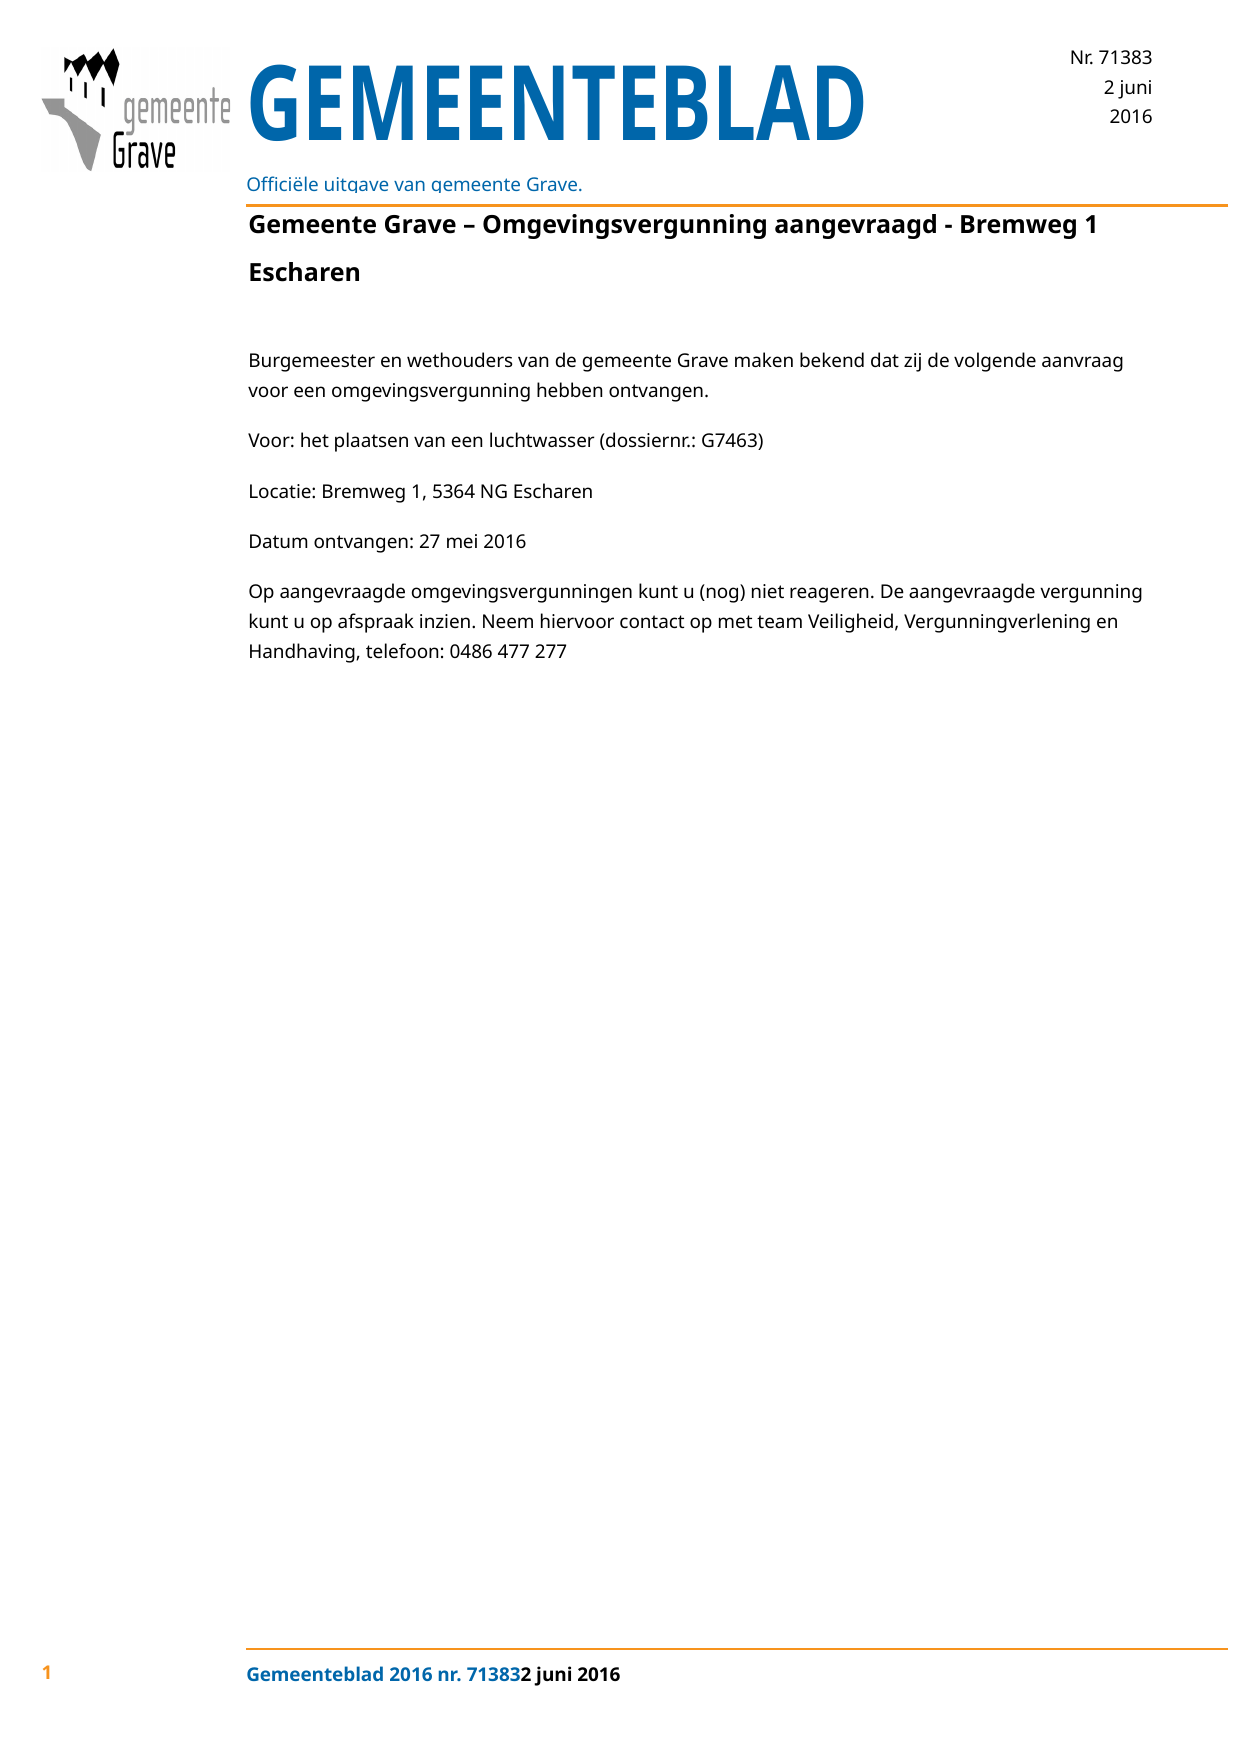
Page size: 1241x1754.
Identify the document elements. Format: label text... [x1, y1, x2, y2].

text Datum ontvangen: 27 mei 2016 [248, 528, 1152, 554]
text Op aangevraagde omgevingsvergunningen kunt u (nog) niet reageren. De aangevraagde vergunning kunt u op afspraak inzien. Neem hiervoor contact op met team Veiligheid, Vergunningverlening en Handhaving, telefoon: 0486 477 277 [248, 579, 1152, 664]
text Burgemeester en wethouders van de gemeente Grave maken bekend dat zij de volgende aanvraag voor een omgevingsvergunning hebben ontvangen. [248, 347, 1152, 403]
text Voor: het plaatsen van een luchtwasser (dossiernr.: G7463) [248, 427, 1152, 453]
text Gemeente Grave – Omgevingsvergunning aangevraagd - Bremweg 1 Escharen [248, 207, 1152, 288]
text Locatie: Bremweg 1, 5364 NG Escharen [248, 478, 1152, 504]
picture [41, 47, 231, 172]
